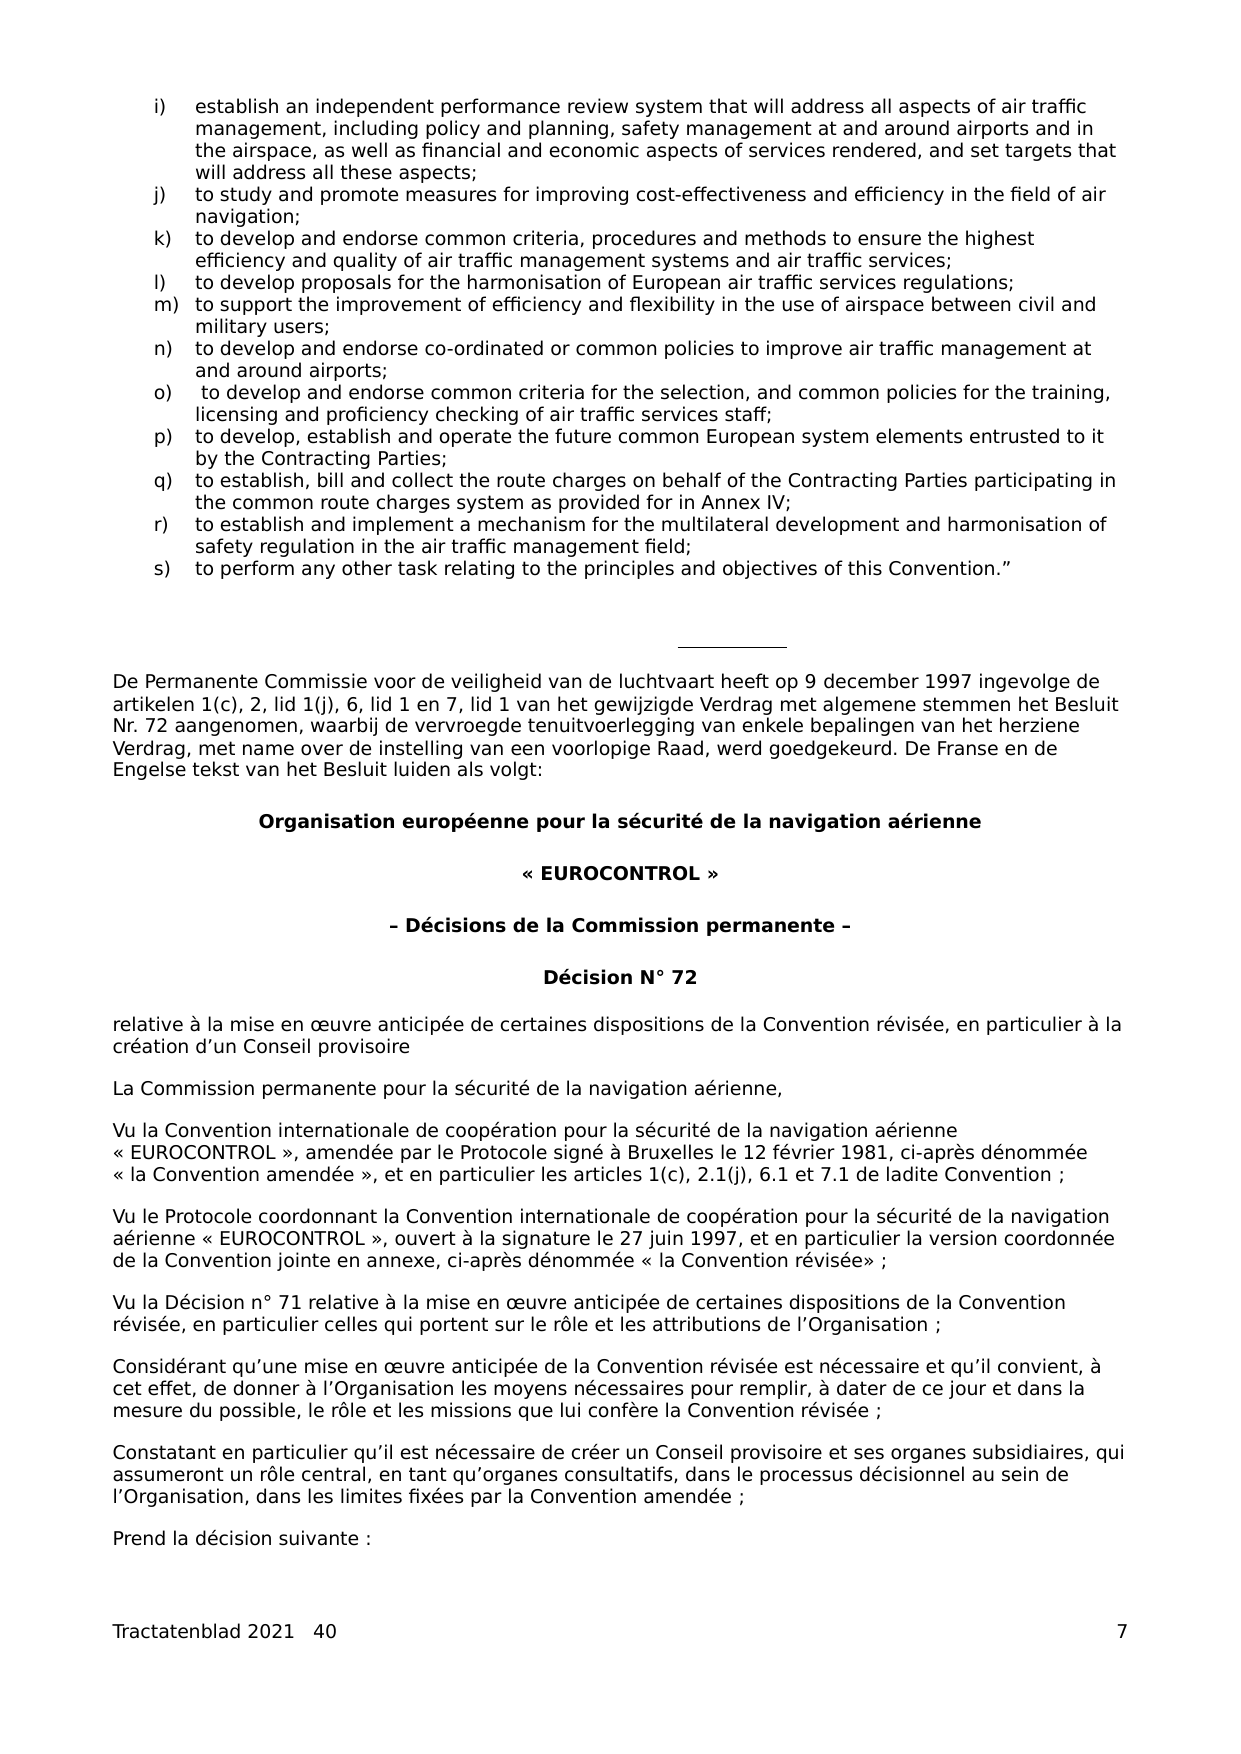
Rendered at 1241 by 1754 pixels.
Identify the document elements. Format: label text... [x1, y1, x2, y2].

text r) to establish and implement a mechanism for the multilateral development and harmonisation of safety regulation in the air traffic management field; [153, 513, 1128, 557]
text n) to develop and endorse co-ordinated or common policies to improve air traffic management at and around airports; [153, 338, 1128, 382]
text Constatant en particulier qu’il est nécessaire de créer un Conseil provisoire et ses organes subsidiaires, qui assumeront un rôle central, en tant qu’organes consultatifs, dans le processus décisionnel au sein de l’Organisation, dans les limites fixées par la Convention amendée ; [112, 1442, 1128, 1508]
subtitle « EUROCONTROL » [112, 863, 1128, 885]
text i) establish an independent performance review system that will address all aspects of air traffic management, including policy and planning, safety management at and around airports and in the airspace, as well as financial and economic aspects of services rendered, and set targets that will address all these aspects; [153, 96, 1128, 184]
subtitle Décision N° 72 [112, 967, 1128, 989]
text relative à la mise en œuvre anticipée de certaines dispositions de la Convention révisée, en particulier à la création d’un Conseil provisoire [112, 1014, 1128, 1058]
subtitle Organisation européenne pour la sécurité de la navigation aérienne [112, 811, 1128, 833]
subtitle – Décisions de la Commission permanente – [112, 915, 1128, 937]
text j) to study and promote measures for improving cost-effectiveness and efficiency in the field of air navigation; [153, 184, 1128, 228]
text l) to develop proposals for the harmonisation of European air traffic services regulations; [153, 272, 1128, 294]
text De Permanente Commissie voor de veiligheid van de luchtvaart heeft op 9 december 1997 ingevolge de artikelen 1(c), 2, lid 1(j), 6, lid 1 en 7, lid 1 van het gewijzigde Verdrag met algemene stemmen het Besluit Nr. 72 aangenomen, waarbij de vervroegde tenuitvoerlegging van enkele bepalingen van het herziene Verdrag, met name over de instelling van een voorlopige Raad, werd goedgekeurd. De Franse en de Engelse tekst van het Besluit luiden als volgt: [112, 671, 1128, 781]
text Vu la Décision n° 71 relative à la mise en œuvre anticipée de certaines dispositions de la Convention révisée, en particulier celles qui portent sur le rôle et les attributions de l’Organisation ; [112, 1292, 1128, 1336]
text s) to perform any other task relating to the principles and objectives of this Convention.” [153, 557, 1128, 579]
text La Commission permanente pour la sécurité de la navigation aérienne, [112, 1078, 1128, 1100]
text q) to establish, bill and collect the route charges on behalf of the Contracting Parties participating in the common route charges system as provided for in Annex IV; [153, 469, 1128, 513]
text Vu le Protocole coordonnant la Convention internationale de coopération pour la sécurité de la navigation aérienne « EUROCONTROL », ouvert à la signature le 27 juin 1997, et en particulier la version coordonnée de la Convention jointe en annexe, ci-après dénommée « la Convention révisée» ; [112, 1206, 1128, 1272]
text p) to develop, establish and operate the future common European system elements entrusted to it by the Contracting Parties; [153, 426, 1128, 469]
text o) to develop and endorse common criteria for the selection, and common policies for the training, licensing and proficiency checking of air traffic services staff; [153, 382, 1128, 426]
text Considérant qu’une mise en œuvre anticipée de la Convention révisée est nécessaire et qu’il convient, à cet effet, de donner à l’Organisation les moyens nécessaires pour remplir, à dater de ce jour et dans la mesure du possible, le rôle et les missions que lui confère la Convention révisée ; [112, 1356, 1128, 1422]
text Prend la décision suivante : [112, 1528, 1128, 1550]
text Vu la Convention internationale de coopération pour la sécurité de la navigation aérienne « EUROCONTROL », amendée par le Protocole signé à Bruxelles le 12 février 1981, ci-après dénommée « la Convention amendée », et en particulier les articles 1(c), 2.1(j), 6.1 et 7.1 de ladite Convention ; [112, 1120, 1128, 1186]
text m) to support the improvement of efficiency and flexibility in the use of airspace between civil and military users; [153, 294, 1128, 338]
text k) to develop and endorse common criteria, procedures and methods to ensure the highest efficiency and quality of air traffic management systems and air traffic services; [153, 228, 1128, 272]
